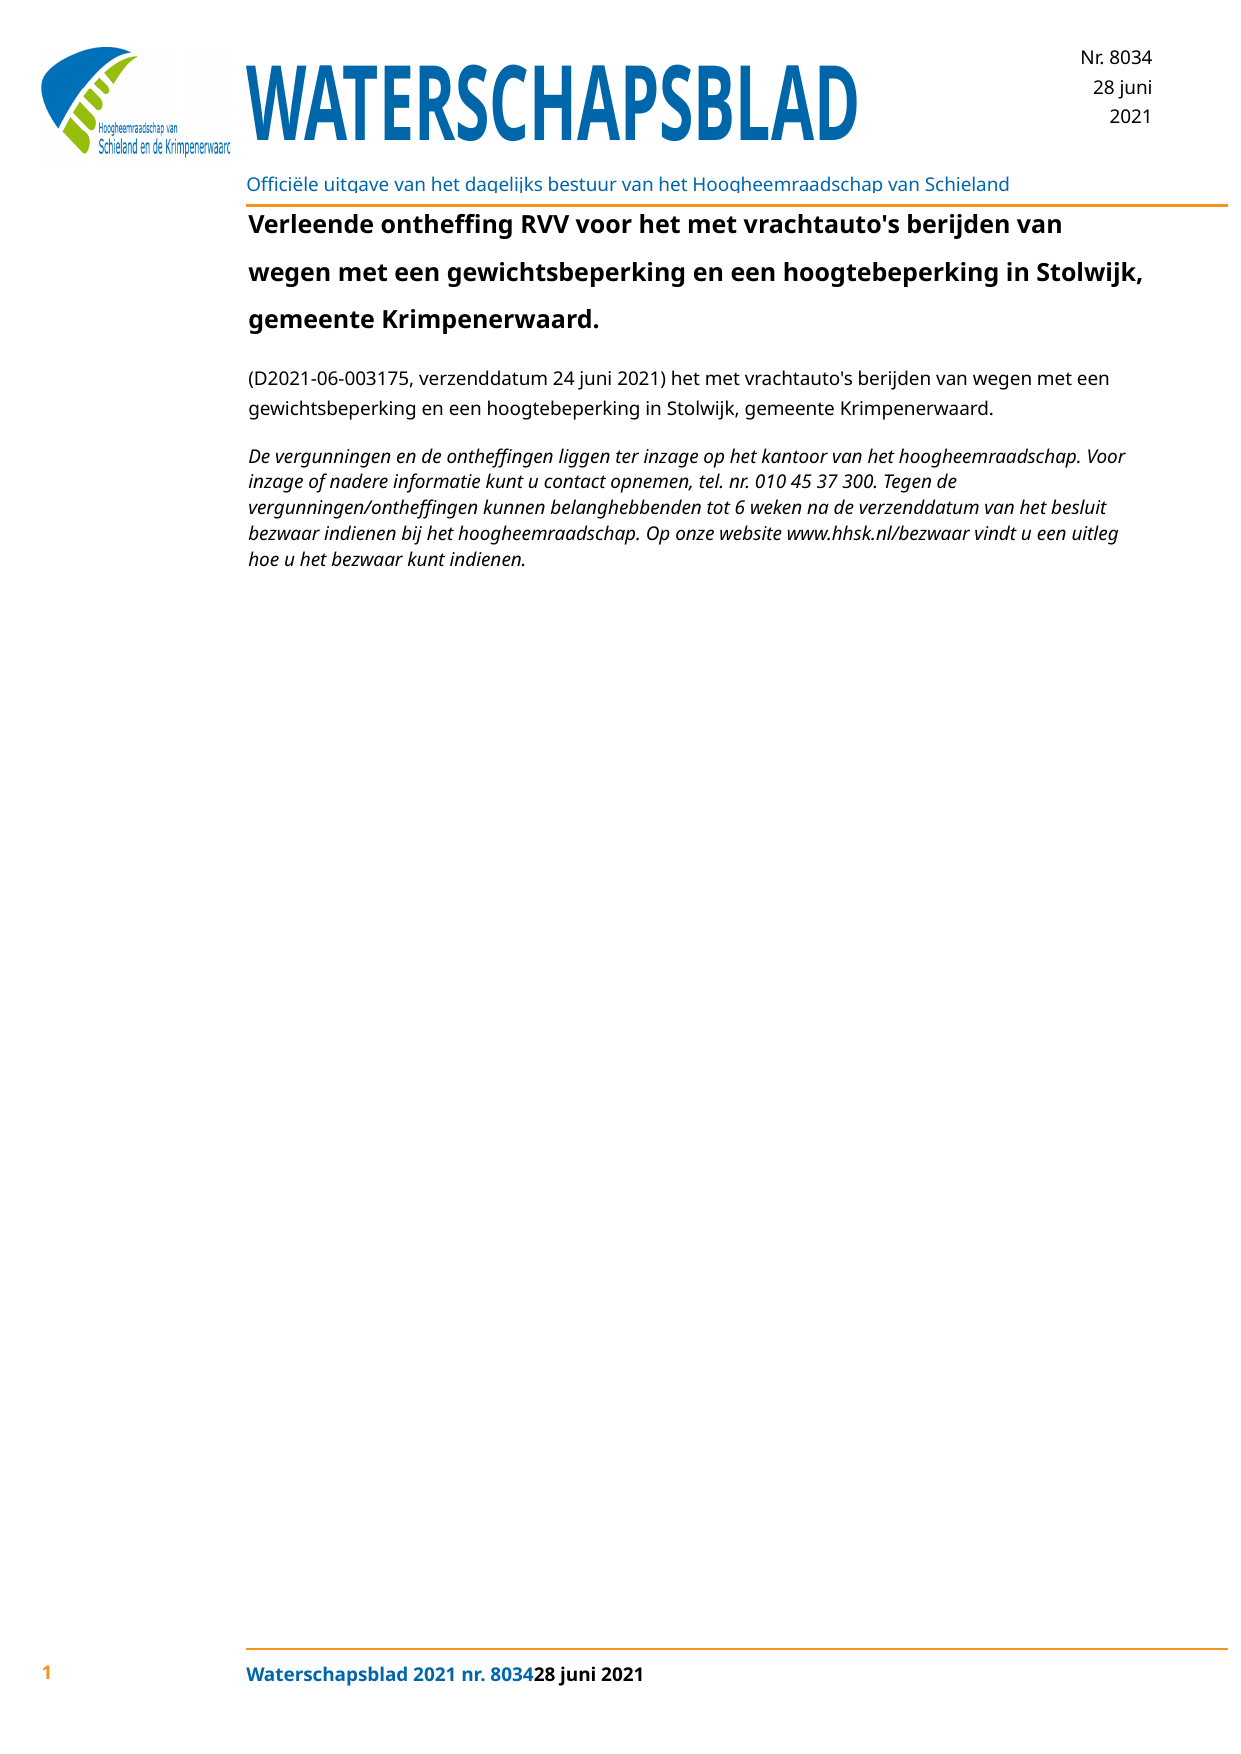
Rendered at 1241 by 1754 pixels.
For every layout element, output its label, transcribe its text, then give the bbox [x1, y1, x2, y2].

text Verleende ontheffing RVV voor het met vrachtauto's berijden van wegen met een gewichtsbeperking en een hoogtebeperking in Stolwijk, gemeente Krimpenerwaard. [248, 207, 1152, 336]
text De vergunningen en de ontheffingen liggen ter inzage op het kantoor van het hoogheemraadschap. Voor inzage of nadere informatie kunt u contact opnemen, tel. nr. 010 45 37 300. Tegen de vergunningen/ontheffingen kunnen belanghebbenden tot 6 weken na de verzenddatum van het besluit bezwaar indienen bij het hoogheemraadschap. Op onze website www.hhsk.nl/bezwaar vindt u een uitleg hoe u het bezwaar kunt indienen. [248, 443, 1152, 572]
picture [41, 47, 231, 172]
text (D2021-06-003175, verzenddatum 24 juni 2021) het met vrachtauto's berijden van wegen met een gewichtsbeperking en een hoogtebeperking in Stolwijk, gemeente Krimpenerwaard. [248, 366, 1152, 421]
